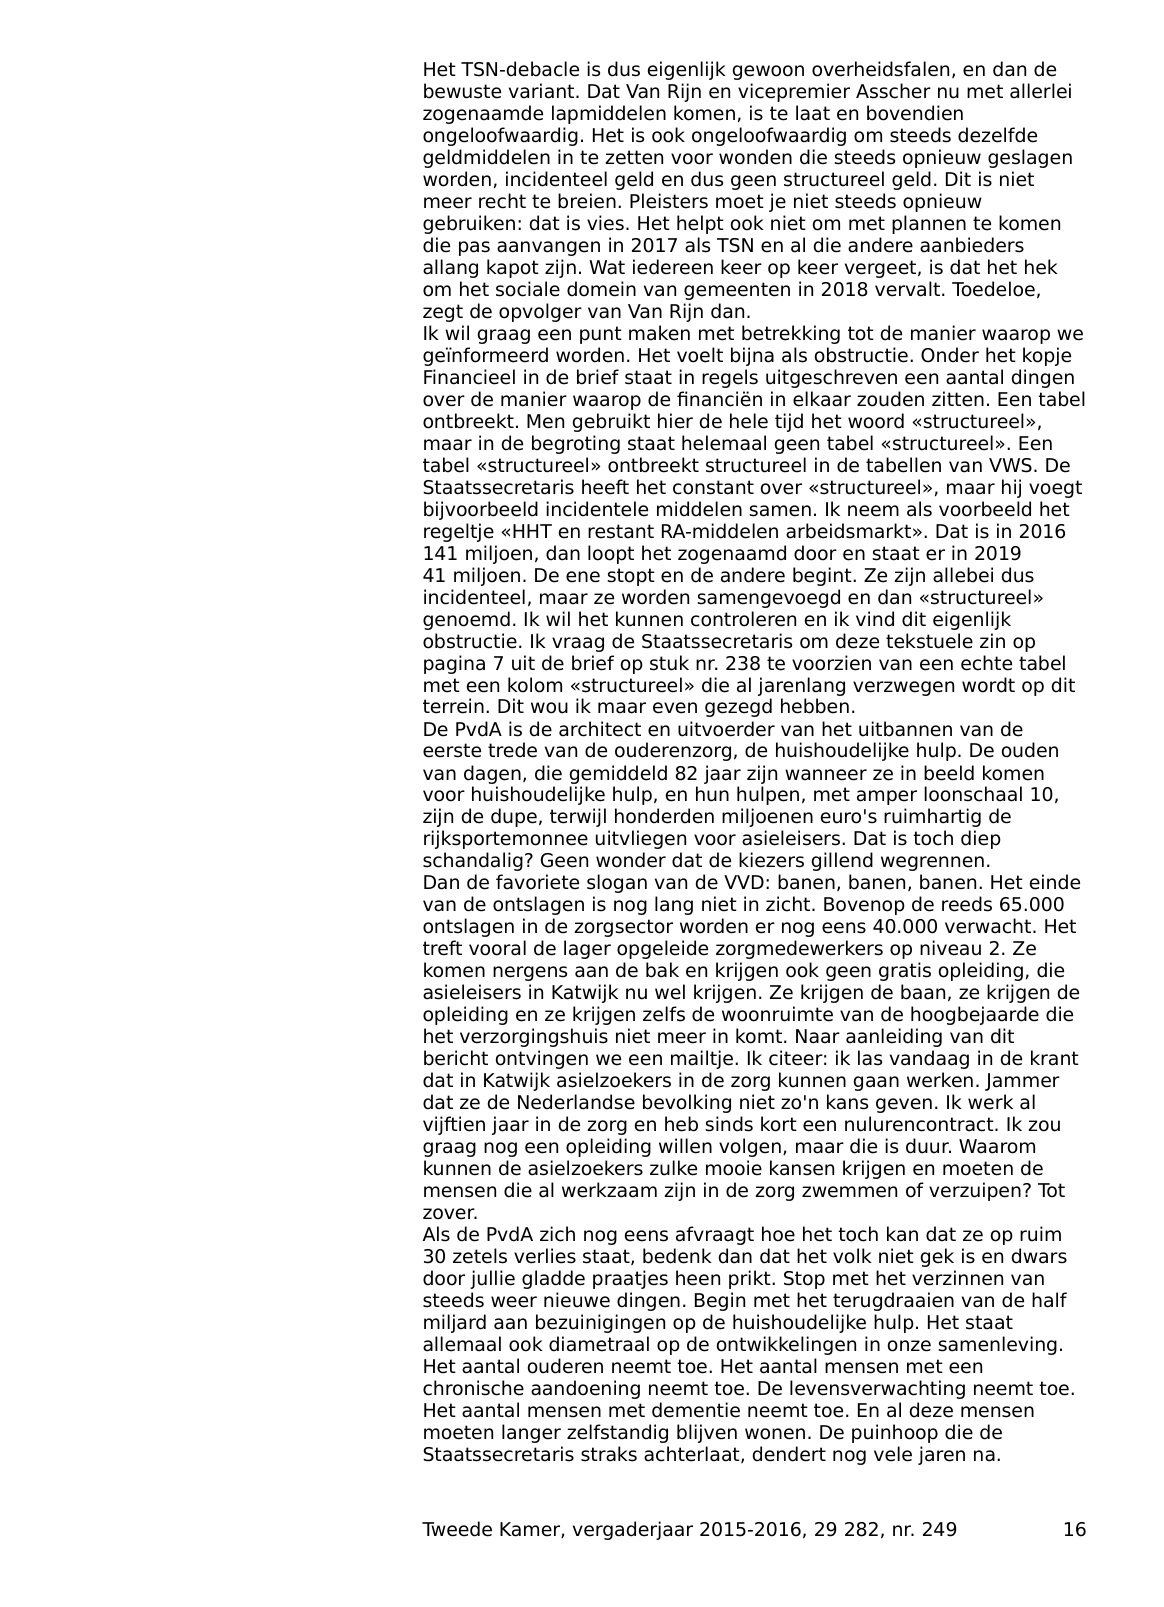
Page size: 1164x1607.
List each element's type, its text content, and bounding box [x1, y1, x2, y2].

text Het TSN-debacle is dus eigenlijk gewoon overheidsfalen, en dan de bewuste variant. Dat Van Rijn en vicepremier Asscher nu met allerlei zogenaamde lapmiddelen komen, is te laat en bovendien ongeloofwaardig. Het is ook ongeloofwaardig om steeds dezelfde geldmiddelen in te zetten voor wonden die steeds opnieuw geslagen worden, incidenteel geld en dus geen structureel geld. Dit is niet meer recht te breien. Pleisters moet je niet steeds opnieuw gebruiken: dat is vies. Het helpt ook niet om met plannen te komen die pas aanvangen in 2017 als TSN en al die andere aanbieders allang kapot zijn. Wat iedereen keer op keer vergeet, is dat het hek om het sociale domein van gemeenten in 2018 vervalt. Toedeloe, zegt de opvolger van Van Rijn dan. [422, 59, 1087, 323]
text Ik wil graag een punt maken met betrekking tot de manier waarop we geïnformeerd worden. Het voelt bijna als obstructie. Onder het kopje Financieel in de brief staat in regels uitgeschreven een aantal dingen over de manier waarop de financiën in elkaar zouden zitten. Een tabel ontbreekt. Men gebruikt hier de hele tijd het woord «structureel», maar in de begroting staat helemaal geen tabel «structureel». Een tabel «structureel» ontbreekt structureel in de tabellen van VWS. De Staatssecretaris heeft het constant over «structureel», maar hij voegt bijvoorbeeld incidentele middelen samen. Ik neem als voorbeeld het regeltje «HHT en restant RA-middelen arbeidsmarkt». Dat is in 2016 141 miljoen, dan loopt het zogenaamd door en staat er in 2019 41 miljoen. De ene stopt en de andere begint. Ze zijn allebei dus incidenteel, maar ze worden samengevoegd en dan «structureel» genoemd. Ik wil het kunnen controleren en ik vind dit eigenlijk obstructie. Ik vraag de Staatssecretaris om deze tekstuele zin op pagina 7 uit de brief op stuk nr. 238 te voorzien van een echte tabel met een kolom «structureel» die al jarenlang verzwegen wordt op dit terrein. Dit wou ik maar even gezegd hebben. [422, 323, 1087, 718]
text Dan de favoriete slogan van de VVD: banen, banen, banen. Het einde van de ontslagen is nog lang niet in zicht. Bovenop de reeds 65.000 ontslagen in de zorgsector worden er nog eens 40.000 verwacht. Het treft vooral de lager opgeleide zorgmedewerkers op niveau 2. Ze komen nergens aan de bak en krijgen ook geen gratis opleiding, die asieleisers in Katwijk nu wel krijgen. Ze krijgen de baan, ze krijgen de opleiding en ze krijgen zelfs de woonruimte van de hoogbejaarde die het verzorgingshuis niet meer in komt. Naar aanleiding van dit bericht ontvingen we een mailtje. Ik citeer: ik las vandaag in de krant dat in Katwijk asielzoekers in de zorg kunnen gaan werken. Jammer dat ze de Nederlandse bevolking niet zo'n kans geven. Ik werk al vijftien jaar in de zorg en heb sinds kort een nulurencontract. Ik zou graag nog een opleiding willen volgen, maar die is duur. Waarom kunnen de asielzoekers zulke mooie kansen krijgen en moeten de mensen die al werkzaam zijn in de zorg zwemmen of verzuipen? Tot zover. [422, 872, 1087, 1224]
text De PvdA is de architect en uitvoerder van het uitbannen van de eerste trede van de ouderenzorg, de huishoudelijke hulp. De ouden van dagen, die gemiddeld 82 jaar zijn wanneer ze in beeld komen voor huishoudelijke hulp, en hun hulpen, met amper loonschaal 10, zijn de dupe, terwijl honderden miljoenen euro's ruimhartig de rijksportemonnee uitvliegen voor asieleisers. Dat is toch diep schandalig? Geen wonder dat de kiezers gillend wegrennen. [422, 718, 1087, 872]
text Als de PvdA zich nog eens afvraagt hoe het toch kan dat ze op ruim 30 zetels verlies staat, bedenk dan dat het volk niet gek is en dwars door jullie gladde praatjes heen prikt. Stop met het verzinnen van steeds weer nieuwe dingen. Begin met het terugdraaien van de half miljard aan bezuinigingen op de huishoudelijke hulp. Het staat allemaal ook diametraal op de ontwikkelingen in onze samenleving. Het aantal ouderen neemt toe. Het aantal mensen met een chronische aandoening neemt toe. De levensverwachting neemt toe. Het aantal mensen met dementie neemt toe. En al deze mensen moeten langer zelfstandig blijven wonen. De puinhoop die de Staatssecretaris straks achterlaat, dendert nog vele jaren na. [422, 1224, 1087, 1466]
